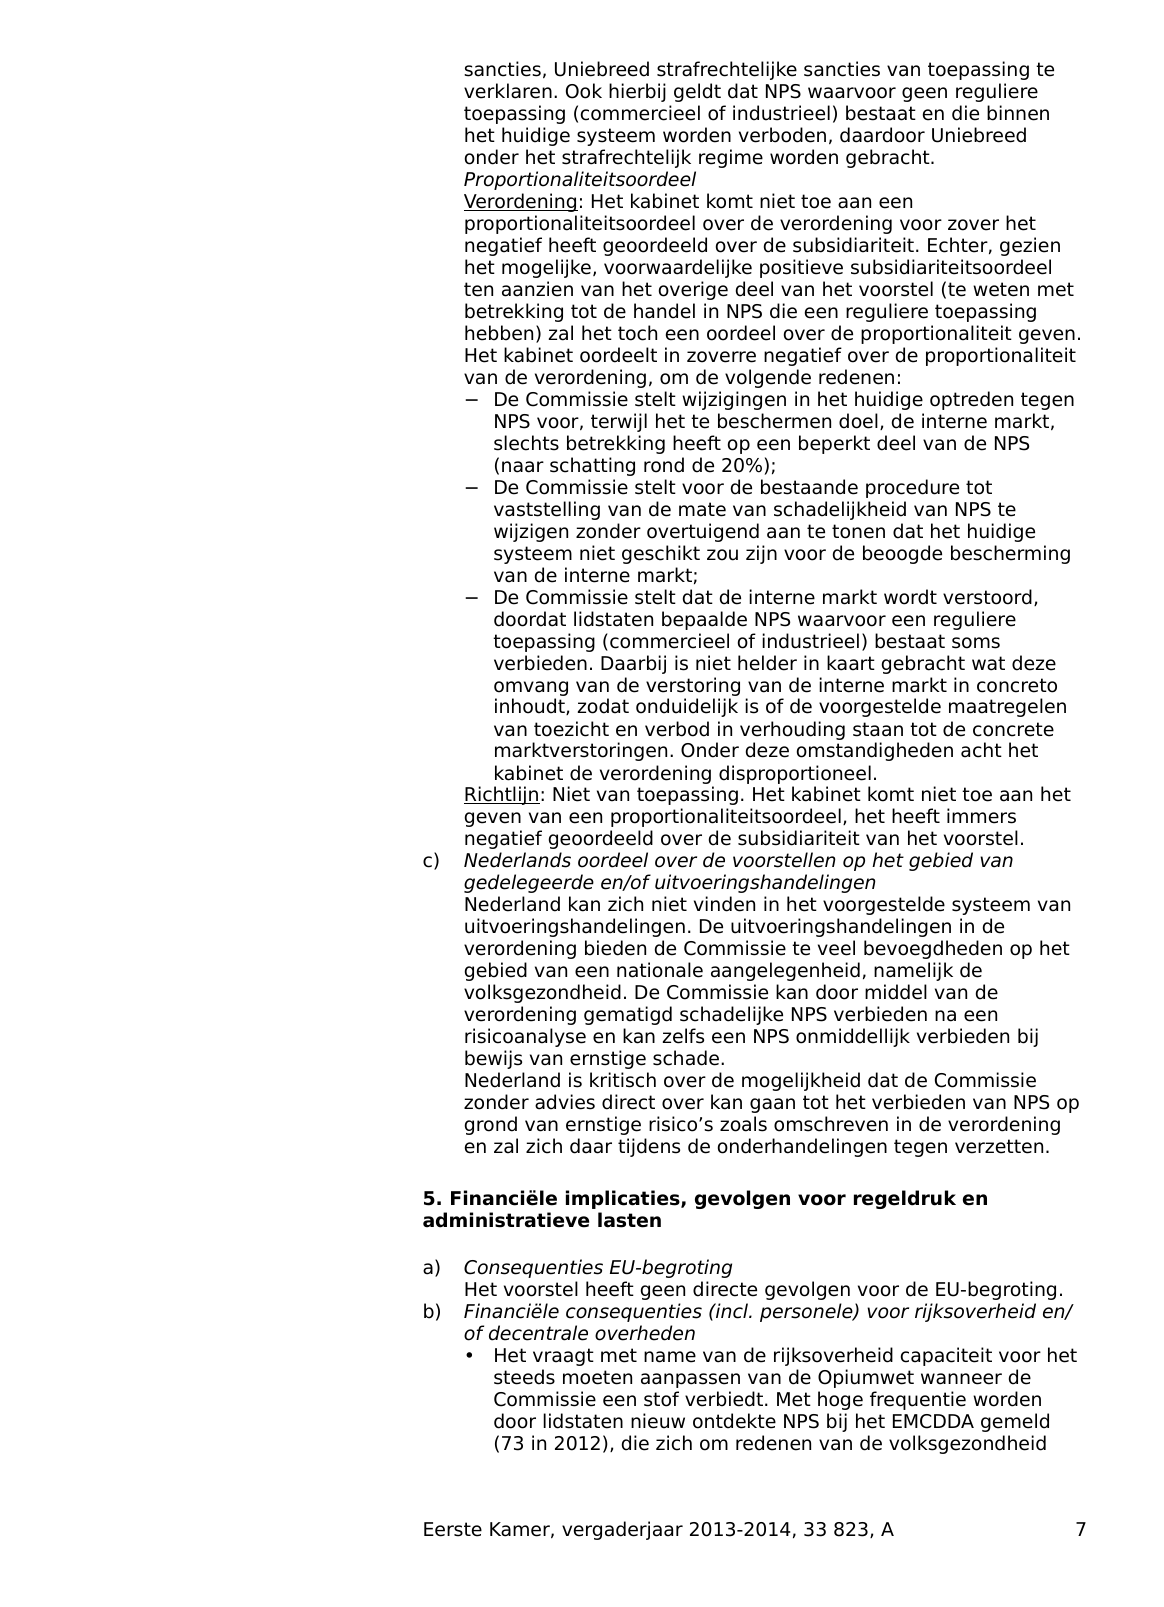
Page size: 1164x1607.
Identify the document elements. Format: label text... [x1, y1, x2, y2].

text b) Financiële consequenties (incl. personele) voor rijksoverheid en/ of decentrale overheden [422, 1301, 1087, 1345]
text − De Commissie stelt dat de interne markt wordt verstoord, doordat lidstaten bepaalde NPS waarvoor een reguliere toepassing (commercieel of industrieel) bestaat soms verbieden. Daarbij is niet helder in kaart gebracht wat deze omvang van de verstoring van de interne markt in concreto inhoudt, zodat onduidelijk is of de voorgestelde maatregelen van toezicht en verbod in verhouding staan tot de concrete marktverstoringen. Onder deze omstandigheden acht het kabinet de verordening disproportioneel. [464, 587, 1087, 784]
subtitle 5. Financiële implicaties, gevolgen voor regeldruk en administratieve lasten [422, 1188, 1087, 1232]
text Richtlijn: Niet van toepassing. Het kabinet komt niet toe aan het geven van een proportionaliteitsoordeel, het heeft immers negatief geoordeeld over de subsidiariteit van het voorstel. [464, 784, 1087, 850]
text Het voorstel heeft geen directe gevolgen voor de EU-begroting. [464, 1279, 1087, 1301]
text c) Nederlands oordeel over de voorstellen op het gebied van gedelegeerde en/of uitvoeringshandelingen [422, 850, 1087, 894]
text Nederland kan zich niet vinden in het voorgestelde systeem van uitvoeringshandelingen. De uitvoeringshandelingen in de verordening bieden de Commissie te veel bevoegdheden op het gebied van een nationale aangelegenheid, namelijk de volksgezondheid. De Commissie kan door middel van de verordening gematigd schadelijke NPS verbieden na een risicoanalyse en kan zelfs een NPS onmiddellijk verbieden bij bewijs van ernstige schade. [464, 894, 1087, 1070]
text sancties, Uniebreed strafrechtelijke sancties van toepassing te verklaren. Ook hierbij geldt dat NPS waarvoor geen reguliere toepassing (commercieel of industrieel) bestaat en die binnen het huidige systeem worden verboden, daardoor Uniebreed onder het strafrechtelijk regime worden gebracht. [464, 59, 1087, 169]
text Proportionaliteitsoordeel [464, 169, 1087, 191]
text a) Consequenties EU-begroting [422, 1257, 1087, 1279]
text Verordening: Het kabinet komt niet toe aan een proportionaliteitsoordeel over de verordening voor zover het negatief heeft geoordeeld over de subsidiariteit. Echter, gezien het mogelijke, voorwaardelijke positieve subsidiariteitsoordeel ten aanzien van het overige deel van het voorstel (te weten met betrekking tot de handel in NPS die een reguliere toepassing hebben) zal het toch een oordeel over de proportionaliteit geven. Het kabinet oordeelt in zoverre negatief over de proportionaliteit van de verordening, om de volgende redenen: [464, 191, 1087, 389]
text Nederland is kritisch over de mogelijkheid dat de Commissie zonder advies direct over kan gaan tot het verbieden van NPS op grond van ernstige risico’s zoals omschreven in de verordening en zal zich daar tijdens de onderhandelingen tegen verzetten. [464, 1070, 1087, 1158]
text • Het vraagt met name van de rijksoverheid capaciteit voor het steeds moeten aanpassen van de Opiumwet wanneer de Commissie een stof verbiedt. Met hoge frequentie worden door lidstaten nieuw ontdekte NPS bij het EMCDDA gemeld (73 in 2012), die zich om redenen van de volksgezondheid [464, 1345, 1087, 1455]
text − De Commissie stelt wijzigingen in het huidige optreden tegen NPS voor, terwijl het te beschermen doel, de interne markt, slechts betrekking heeft op een beperkt deel van de NPS (naar schatting rond de 20%); [464, 389, 1087, 477]
text − De Commissie stelt voor de bestaande procedure tot vaststelling van de mate van schadelijkheid van NPS te wijzigen zonder overtuigend aan te tonen dat het huidige systeem niet geschikt zou zijn voor de beoogde bescherming van de interne markt; [464, 477, 1087, 587]
